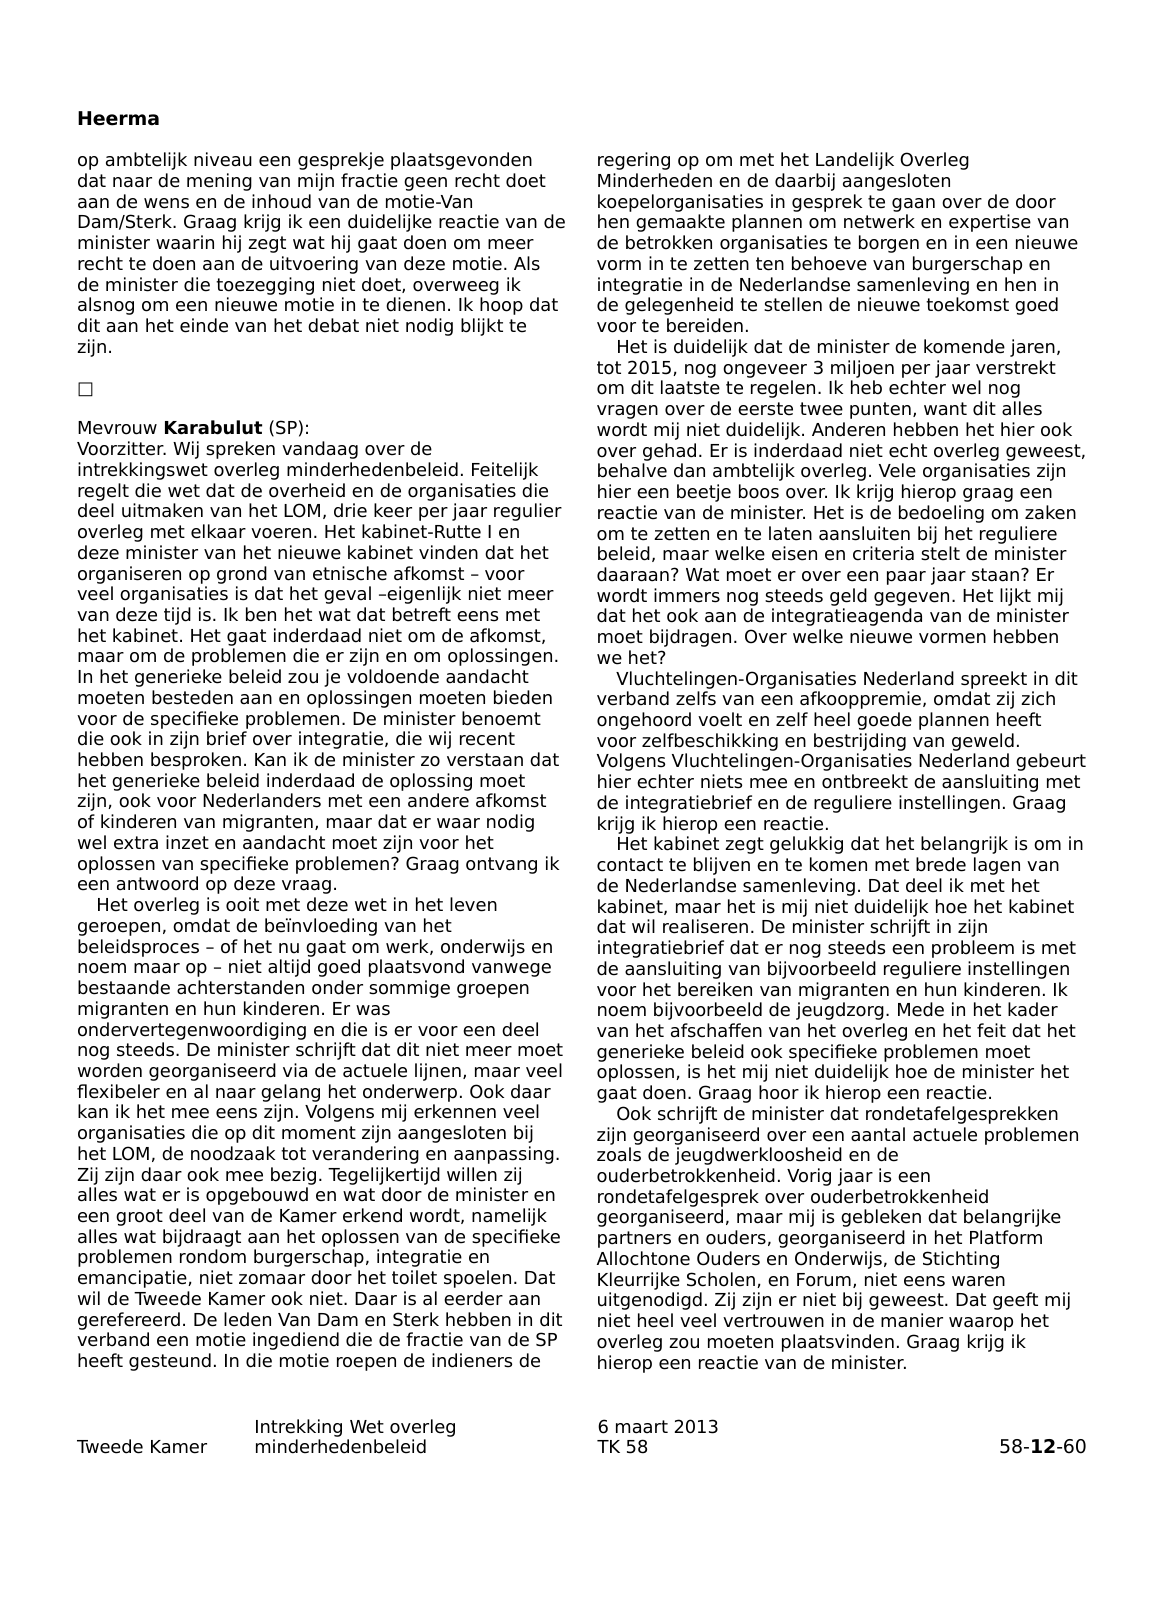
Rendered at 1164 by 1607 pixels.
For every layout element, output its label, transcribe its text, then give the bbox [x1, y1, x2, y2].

text regering op om met het Landelijk Overleg Minderheden en de daarbij aangesloten koepelorganisaties in gesprek te gaan over de door hen gemaakte plannen om netwerk en expertise van de betrokken organisaties te borgen en in een nieuwe vorm in te zetten ten behoeve van burgerschap en integratie in de Nederlandse samenleving en hen in de gelegenheid te stellen de nieuwe toekomst goed voor te bereiden. [596, 150, 1087, 337]
text Mevrouw Karabulut (SP): [77, 418, 567, 439]
text Het overleg is ooit met deze wet in het leven geroepen, omdat de beïnvloeding van het beleidsproces – of het nu gaat om werk, onderwijs en noem maar op – niet altijd goed plaatsvond vanwege bestaande achterstanden onder sommige groepen migranten en hun kinderen. Er was ondervertegenwoordiging en die is er voor een deel nog steeds. De minister schrijft dat dit niet meer moet worden georganiseerd via de actuele lijnen, maar veel flexibeler en al naar gelang het onderwerp. Ook daar kan ik het mee eens zijn. Volgens mij erkennen veel organisaties die op dit moment zijn aangesloten bij het LOM, de noodzaak tot verandering en aanpassing. Zij zijn daar ook mee bezig. Tegelijkertijd willen zij alles wat er is opgebouwd en wat door de minister en een groot deel van de Kamer erkend wordt, namelijk alles wat bijdraagt aan het oplossen van de specifieke problemen rondom burgerschap, integratie en emancipatie, niet zomaar door het toilet spoelen. Dat wil de Tweede Kamer ook niet. Daar is al eerder aan gerefereerd. De leden Van Dam en Sterk hebben in dit verband een motie ingediend die de fractie van de SP heeft gesteund. In die motie roepen de indieners de [77, 895, 567, 1372]
text op ambtelijk niveau een gesprekje plaatsgevonden dat naar de mening van mijn fractie geen recht doet aan de wens en de inhoud van de motie-Van Dam/Sterk. Graag krijg ik een duidelijke reactie van de minister waarin hij zegt wat hij gaat doen om meer recht te doen aan de uitvoering van deze motie. Als de minister die toezegging niet doet, overweeg ik alsnog om een nieuwe motie in te dienen. Ik hoop dat dit aan het einde van het debat niet nodig blijkt te zijn. [77, 150, 567, 357]
text Het kabinet zegt gelukkig dat het belangrijk is om in contact te blijven en te komen met brede lagen van de Nederlandse samenleving. Dat deel ik met het kabinet, maar het is mij niet duidelijk hoe het kabinet dat wil realiseren. De minister schrijft in zijn integratiebrief dat er nog steeds een probleem is met de aansluiting van bijvoorbeeld reguliere instellingen voor het bereiken van migranten en hun kinderen. Ik noem bijvoorbeeld de jeugdzorg. Mede in het kader van het afschaffen van het overleg en het feit dat het generieke beleid ook specifieke problemen moet oplossen, is het mij niet duidelijk hoe de minister het gaat doen. Graag hoor ik hierop een reactie. [596, 834, 1087, 1104]
text Het is duidelijk dat de minister de komende jaren, tot 2015, nog ongeveer 3 miljoen per jaar verstrekt om dit laatste te regelen. Ik heb echter wel nog vragen over de eerste twee punten, want dit alles wordt mij niet duidelijk. Anderen hebben het hier ook over gehad. Er is inderdaad niet echt overleg geweest, behalve dan ambtelijk overleg. Vele organisaties zijn hier een beetje boos over. Ik krijg hierop graag een reactie van de minister. Het is de bedoeling om zaken om te zetten en te laten aansluiten bij het reguliere beleid, maar welke eisen en criteria stelt de minister daaraan? Wat moet er over een paar jaar staan? Er wordt immers nog steeds geld gegeven. Het lijkt mij dat het ook aan de integratieagenda van de minister moet bijdragen. Over welke nieuwe vormen hebben we het? [596, 337, 1087, 668]
text Ook schrijft de minister dat rondetafelgesprekken zijn georganiseerd over een aantal actuele problemen zoals de jeugdwerkloosheid en de ouderbetrokkenheid. Vorig jaar is een rondetafelgesprek over ouderbetrokkenheid georganiseerd, maar mij is gebleken dat belangrijke partners en ouders, georganiseerd in het Platform Allochtone Ouders en Onderwijs, de Stichting Kleurrijke Scholen, en Forum, niet eens waren uitgenodigd. Zij zijn er niet bij geweest. Dat geeft mij niet heel veel vertrouwen in de manier waarop het overleg zou moeten plaatsvinden. Graag krijg ik hierop een reactie van de minister. [596, 1104, 1087, 1373]
text □ [77, 377, 567, 398]
text Vluchtelingen-Organisaties Nederland spreekt in dit verband zelfs van een afkooppremie, omdat zij zich ongehoord voelt en zelf heel goede plannen heeft voor zelfbeschikking en bestrijding van geweld. Volgens Vluchtelingen-Organisaties Nederland gebeurt hier echter niets mee en ontbreekt de aansluiting met de integratiebrief en de reguliere instellingen. Graag krijg ik hierop een reactie. [596, 668, 1087, 834]
text Voorzitter. Wij spreken vandaag over de intrekkingswet overleg minderhedenbeleid. Feitelijk regelt die wet dat de overheid en de organisaties die deel uitmaken van het LOM, drie keer per jaar regulier overleg met elkaar voeren. Het kabinet-Rutte I en deze minister van het nieuwe kabinet vinden dat het organiseren op grond van etnische afkomst – voor veel organisaties is dat het geval –eigenlijk niet meer van deze tijd is. Ik ben het wat dat betreft eens met het kabinet. Het gaat inderdaad niet om de afkomst, maar om de problemen die er zijn en om oplossingen. In het generieke beleid zou je voldoende aandacht moeten besteden aan en oplossingen moeten bieden voor de specifieke problemen. De minister benoemt die ook in zijn brief over integratie, die wij recent hebben besproken. Kan ik de minister zo verstaan dat het generieke beleid inderdaad de oplossing moet zijn, ook voor Nederlanders met een andere afkomst of kinderen van migranten, maar dat er waar nodig wel extra inzet en aandacht moet zijn voor het oplossen van specifieke problemen? Graag ontvang ik een antwoord op deze vraag. [77, 439, 567, 895]
